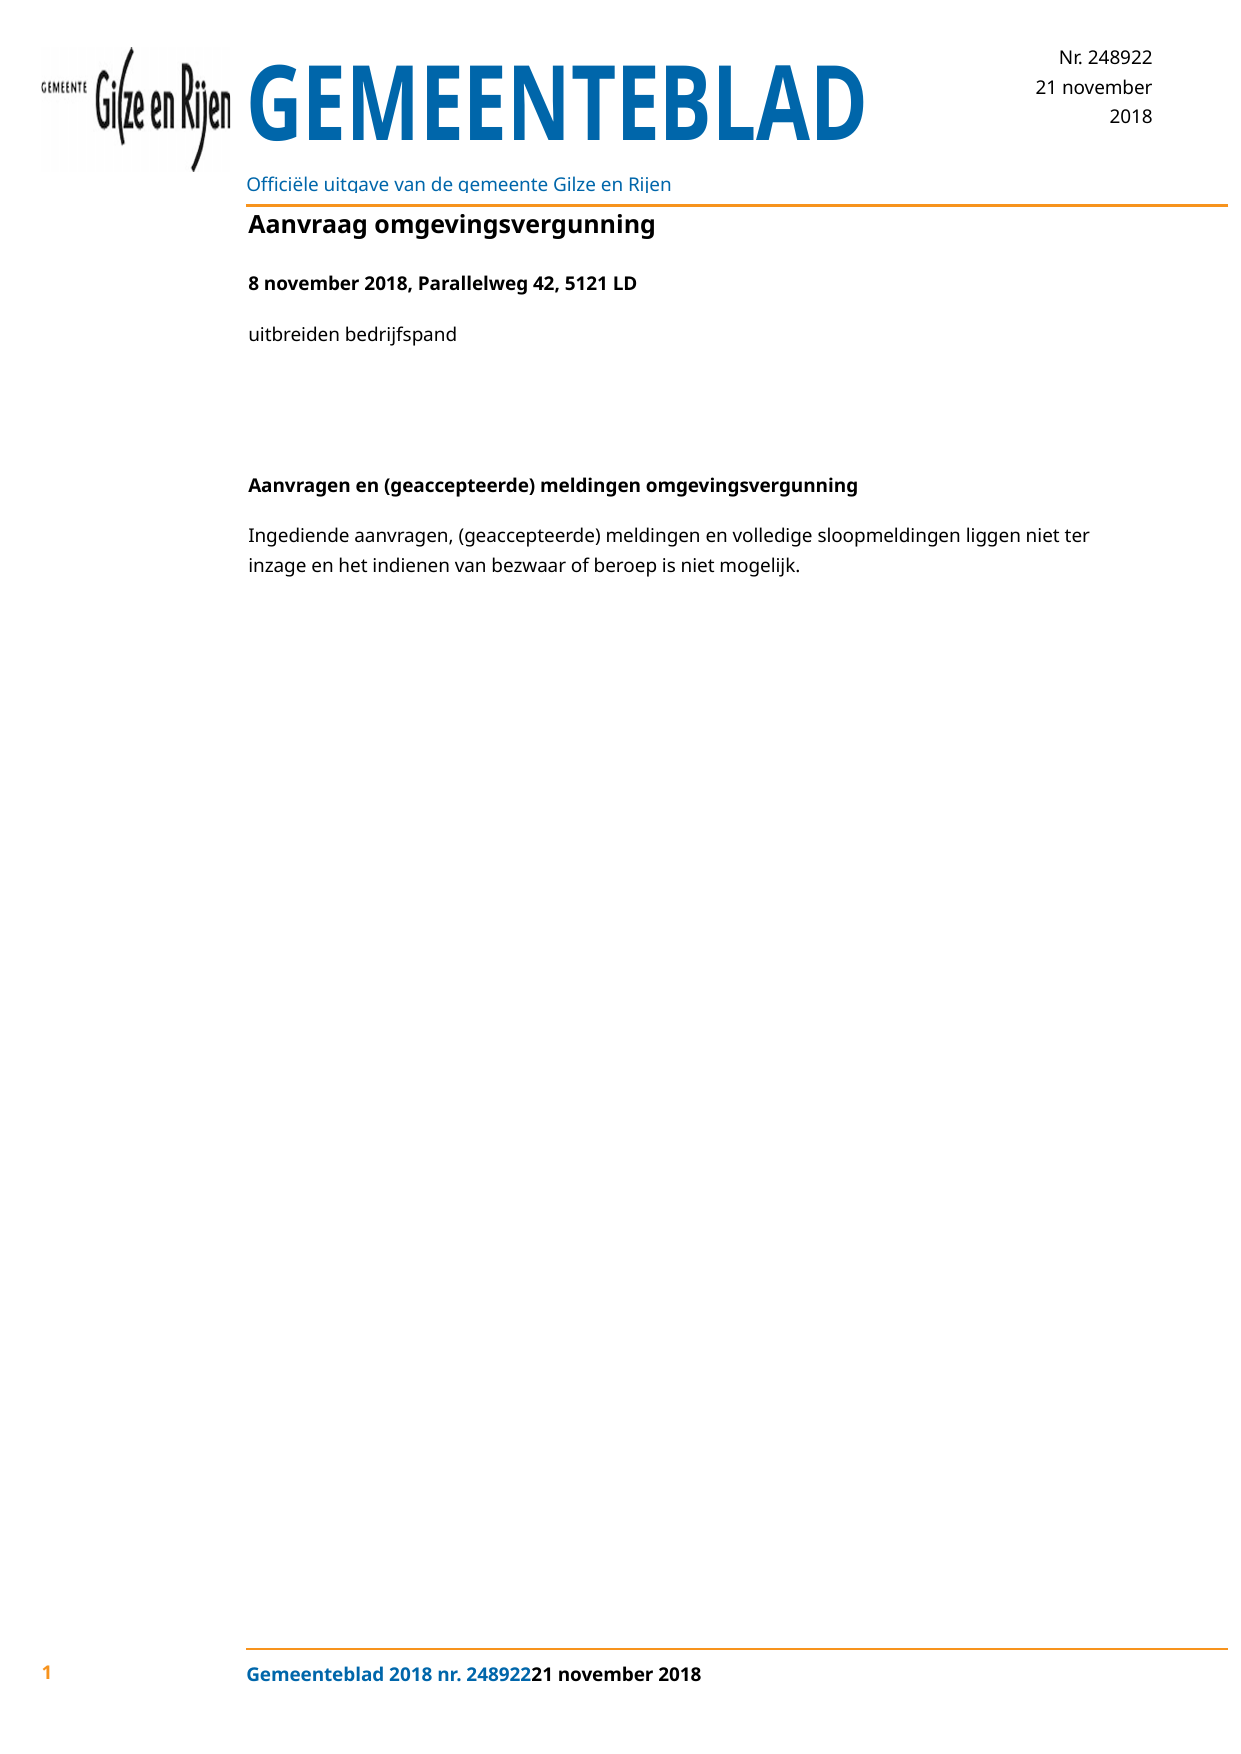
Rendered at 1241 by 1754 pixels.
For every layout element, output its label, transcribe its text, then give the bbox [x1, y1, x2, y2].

text Aanvraag omgevingsvergunning [248, 207, 1152, 241]
text 8 november 2018, Parallelweg 42, 5121 LD [248, 270, 1152, 296]
text uitbreiden bedrijfspand [248, 321, 1152, 346]
picture [41, 47, 231, 172]
text Ingediende aanvragen, (geaccepteerde) meldingen en volledige sloopmeldingen liggen niet ter inzage en het indienen van bezwaar of beroep is niet mogelijk. [248, 522, 1152, 578]
text Aanvragen en (geaccepteerde) meldingen omgevingsvergunning [248, 472, 1152, 498]
